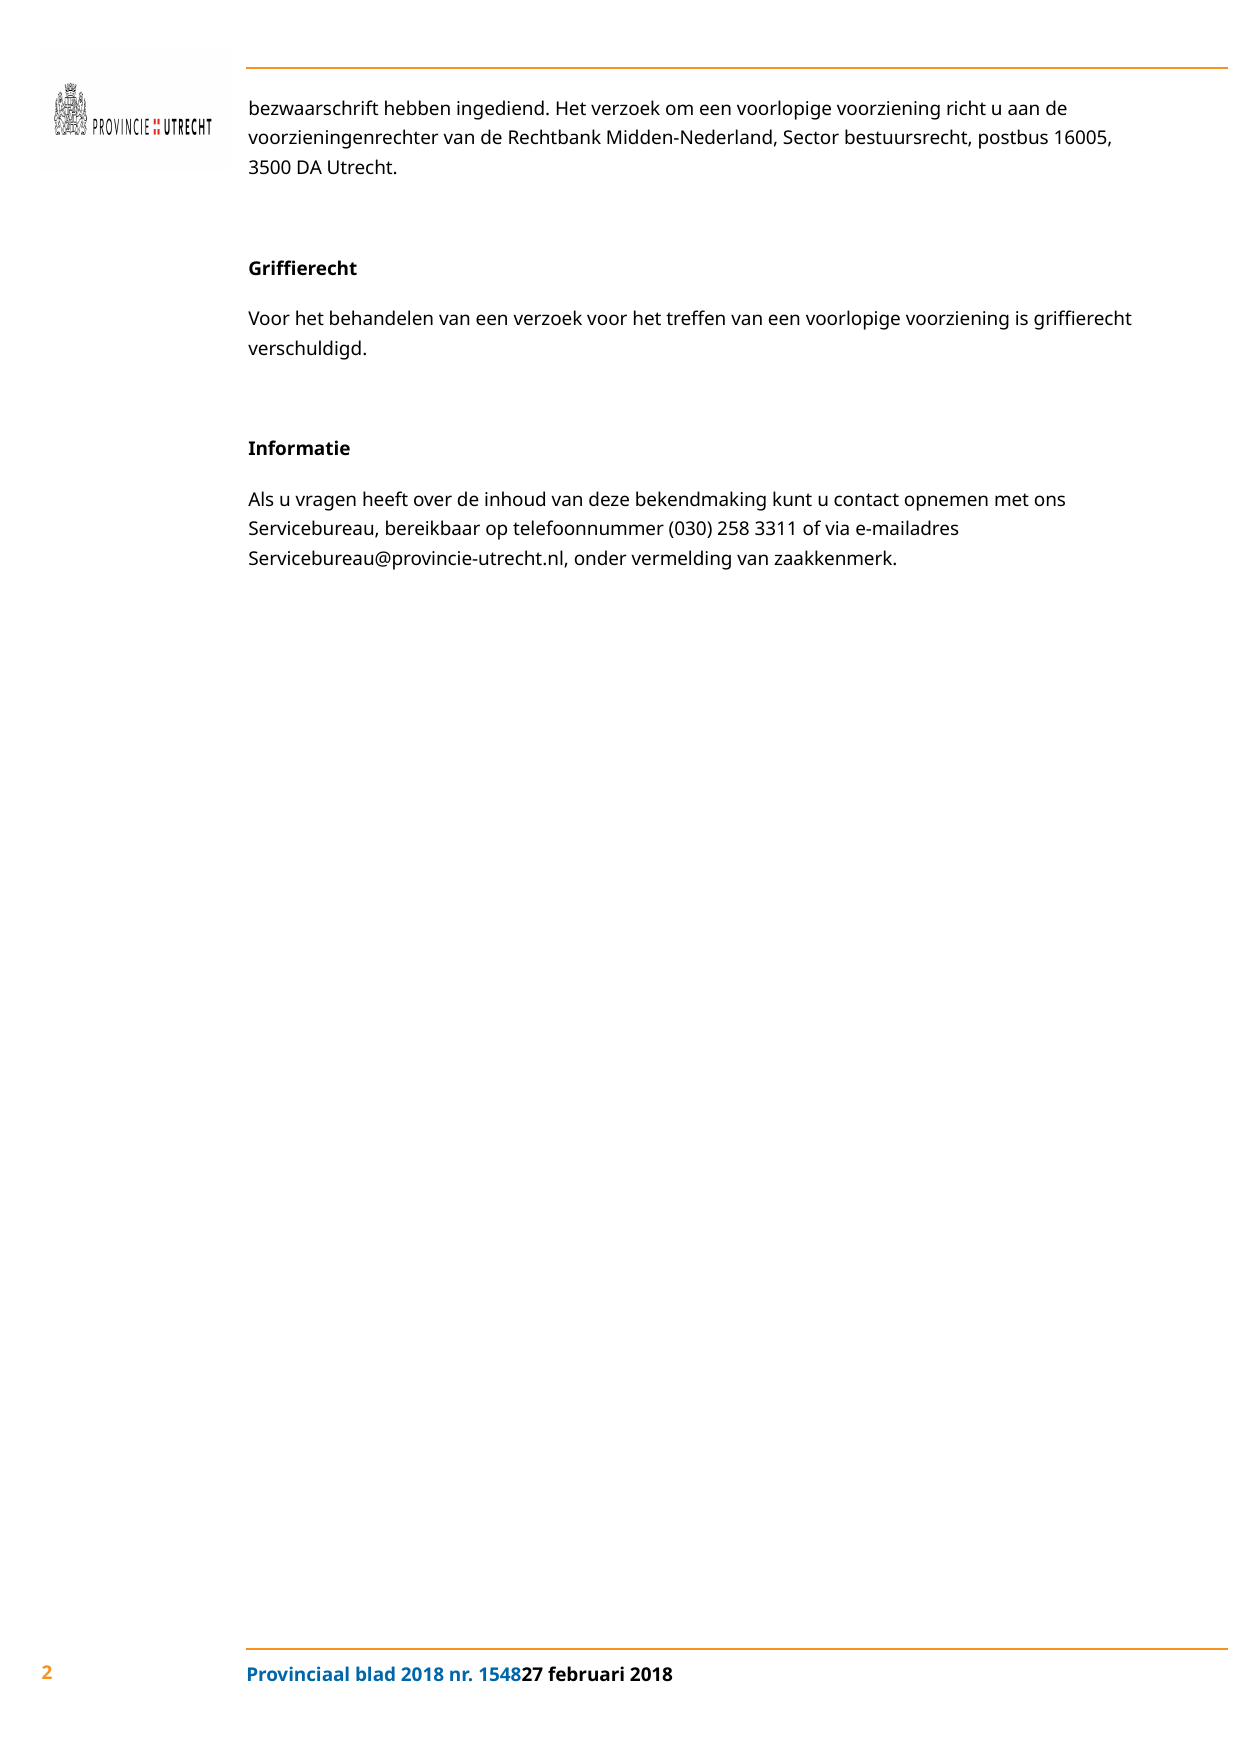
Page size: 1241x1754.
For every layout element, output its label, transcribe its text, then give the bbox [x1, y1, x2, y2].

text Informatie [248, 436, 1152, 461]
picture [41, 47, 231, 172]
text Als u vragen heeft over de inhoud van deze bekendmaking kunt u contact opnemen met ons Servicebureau, bereikbaar op telefoonnummer (030) 258 3311 of via e-mailadres Servicebureau@provincie-utrecht.nl, onder vermelding van zaakkenmerk. [248, 486, 1152, 571]
text bezwaarschrift hebben ingediend. Het verzoek om een voorlopige voorziening richt u aan de voorzieningenrechter van de Rechtbank Midden-Nederland, Sector bestuursrecht, postbus 16005, 3500 DA Utrecht. [248, 95, 1152, 180]
text Griffierecht [248, 255, 1152, 281]
text Voor het behandelen van een verzoek voor het treffen van een voorlopige voorziening is griffierecht verschuldigd. [248, 305, 1152, 361]
